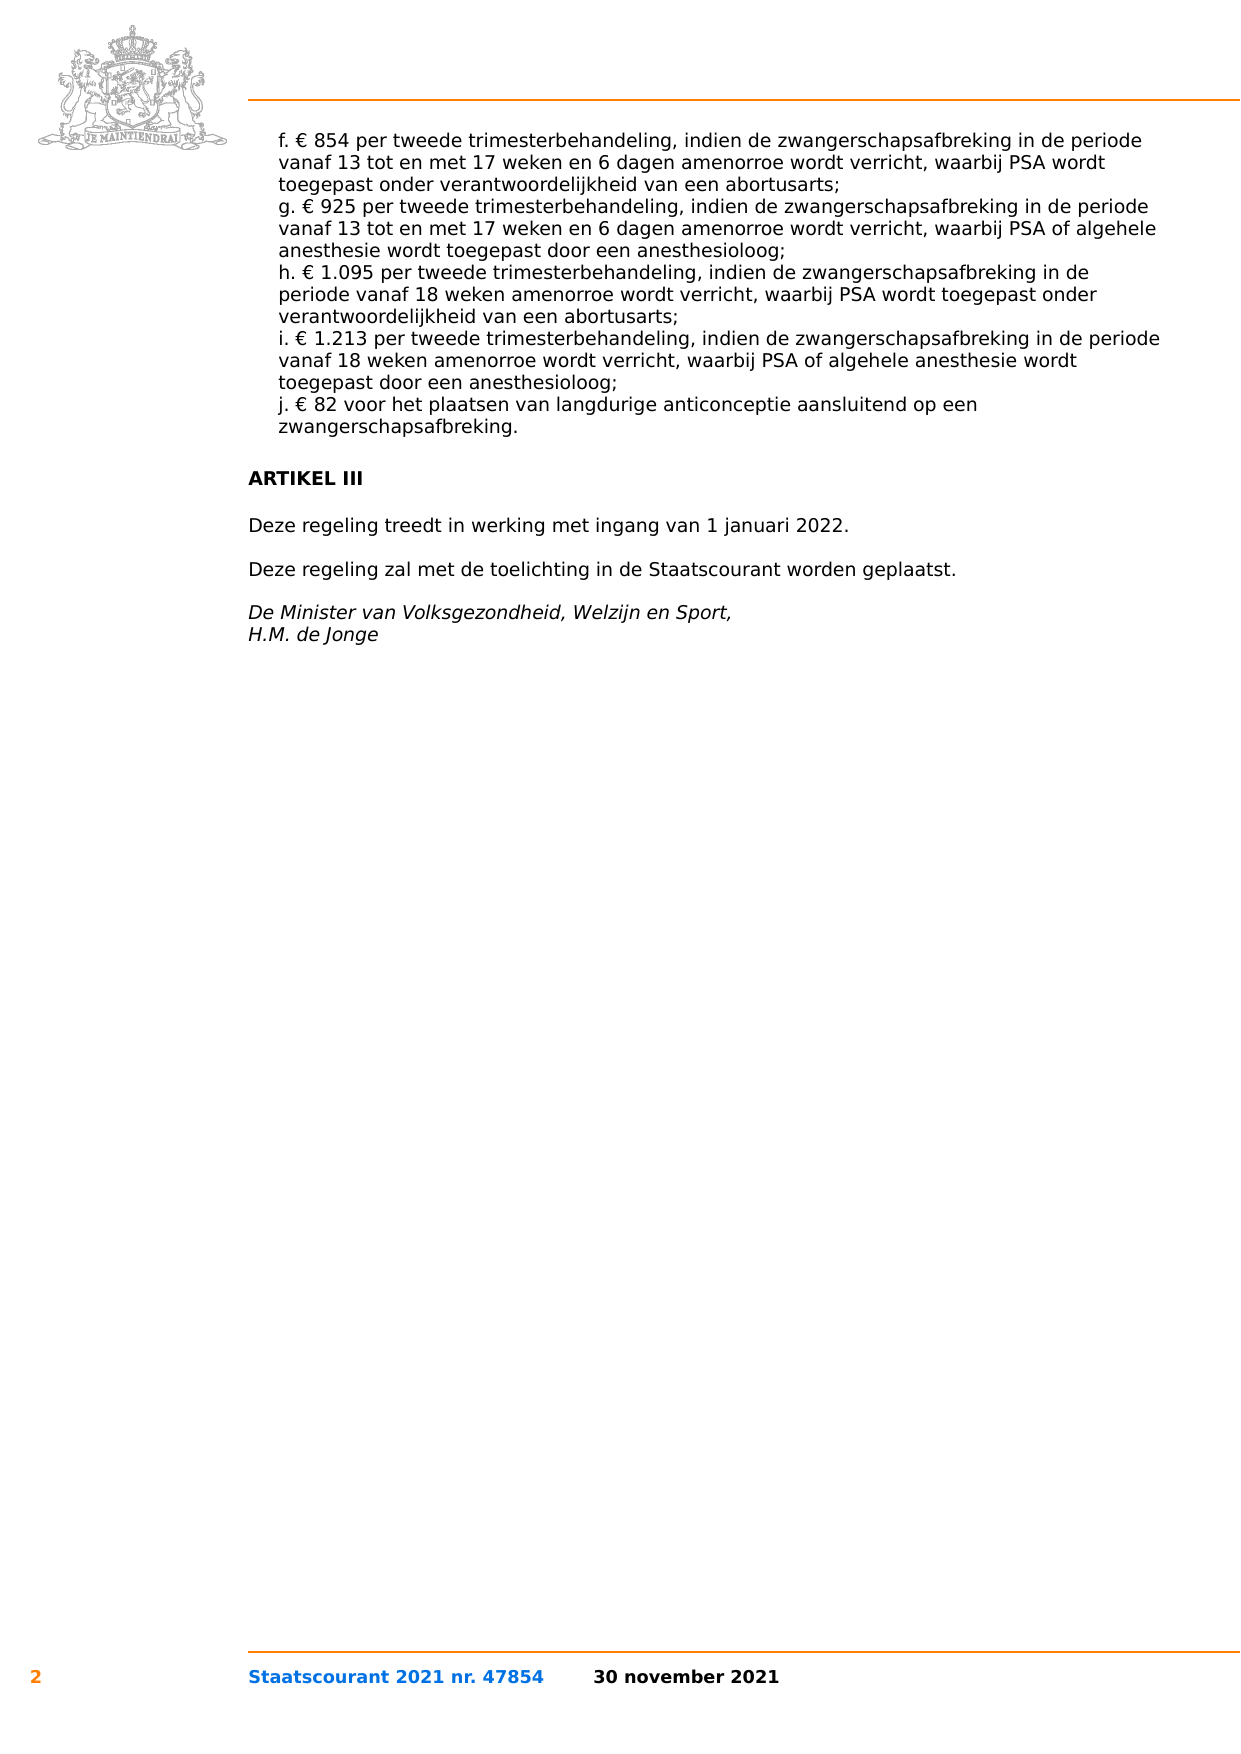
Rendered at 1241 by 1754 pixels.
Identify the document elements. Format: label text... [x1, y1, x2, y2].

picture [38, 25, 227, 150]
subtitle ARTIKEL III [248, 468, 1163, 489]
text f. € 854 per tweede trimesterbehandeling, indien de zwangerschapsafbreking in de periode vanaf 13 tot en met 17 weken en 6 dagen amenorroe wordt verricht, waarbij PSA wordt toegepast onder verantwoordelijkheid van een abortusarts; [278, 130, 1163, 196]
text De Minister van Volksgezondheid, Welzijn en Sport, H.M. de Jonge [248, 602, 1163, 646]
text Deze regeling treedt in werking met ingang van 1 januari 2022. [248, 514, 1163, 537]
text h. € 1.095 per tweede trimesterbehandeling, indien de zwangerschapsafbreking in de periode vanaf 18 weken amenorroe wordt verricht, waarbij PSA wordt toegepast onder verantwoordelijkheid van een abortusarts; [278, 262, 1163, 328]
text g. € 925 per tweede trimesterbehandeling, indien de zwangerschapsafbreking in de periode vanaf 13 tot en met 17 weken en 6 dagen amenorroe wordt verricht, waarbij PSA of algehele anesthesie wordt toegepast door een anesthesioloog; [278, 196, 1163, 262]
text i. € 1.213 per tweede trimesterbehandeling, indien de zwangerschapsafbreking in de periode vanaf 18 weken amenorroe wordt verricht, waarbij PSA of algehele anesthesie wordt toegepast door een anesthesioloog; [278, 328, 1163, 394]
text Deze regeling zal met de toelichting in de Staatscourant worden geplaatst. [248, 558, 1163, 580]
text j. € 82 voor het plaatsen van langdurige anticonceptie aansluitend op een zwangerschapsafbreking. [278, 394, 1163, 438]
